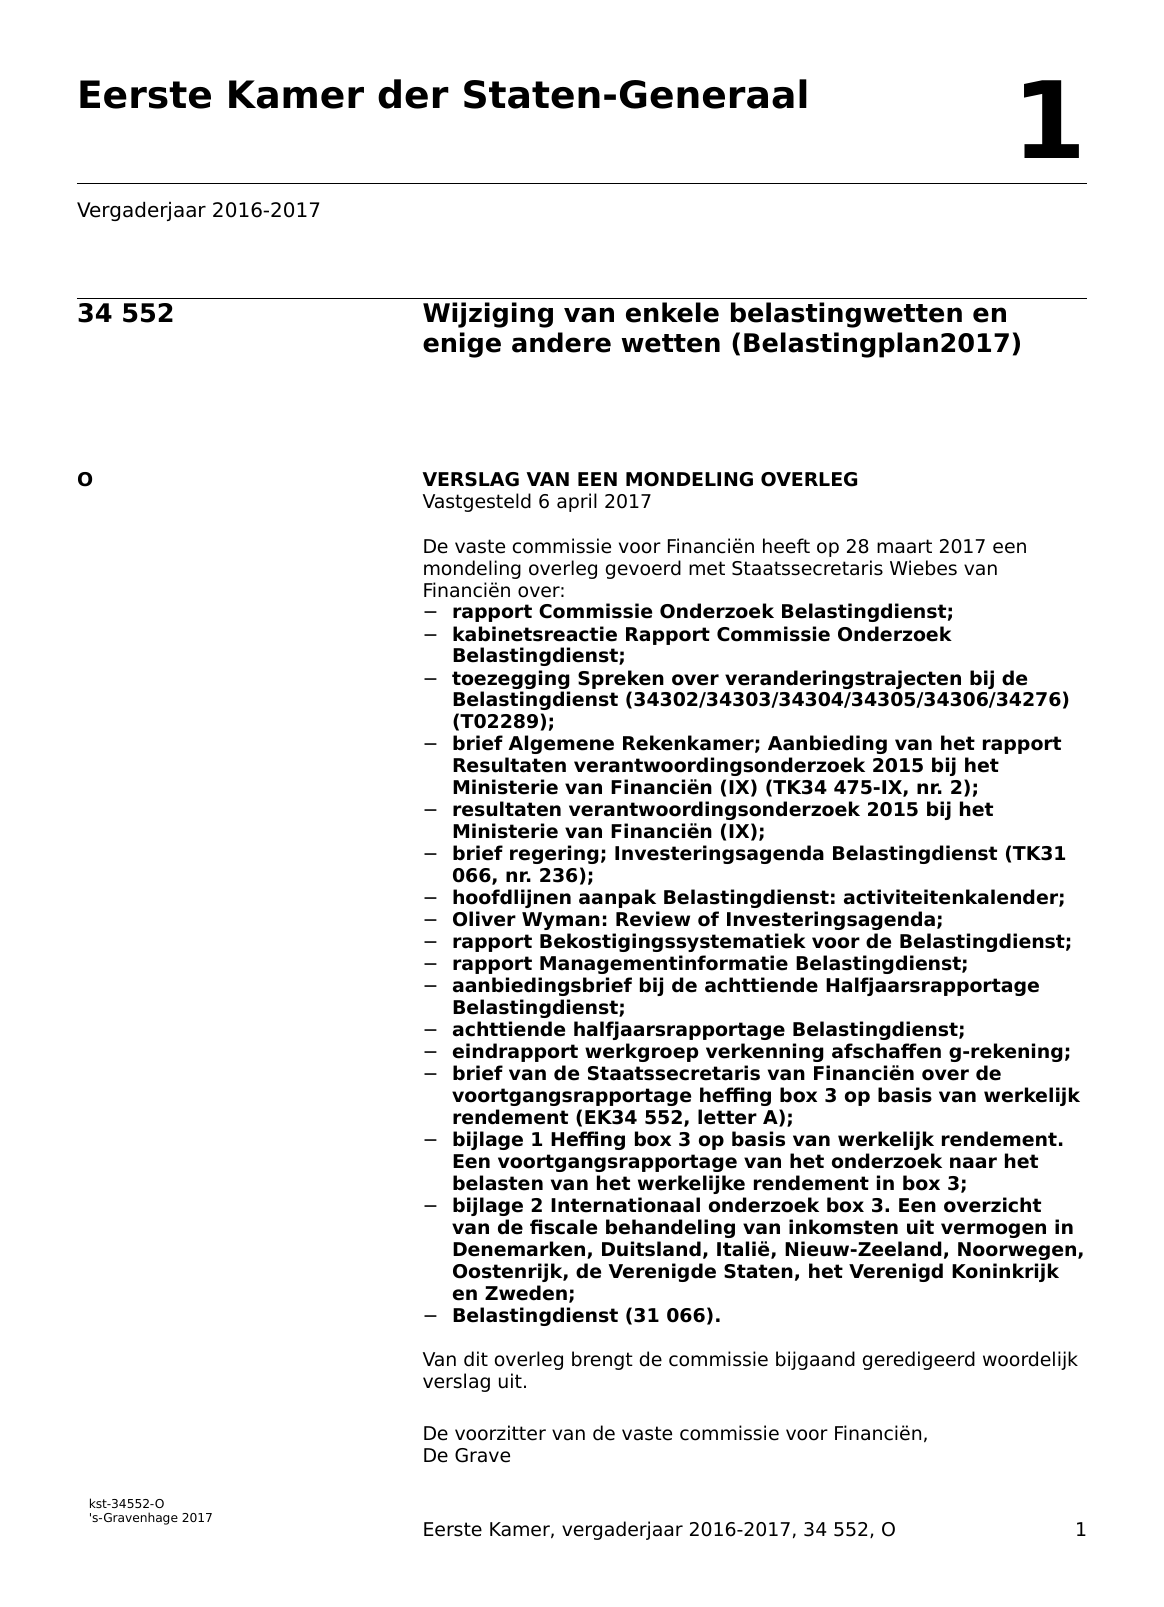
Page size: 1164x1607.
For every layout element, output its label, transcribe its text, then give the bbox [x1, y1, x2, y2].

text − brief van de Staatssecretaris van Financiën over de voortgangsrapportage heffing box 3 op basis van werkelijk rendement (EK34 552, letter A); [422, 1063, 1087, 1129]
text − brief regering; Investeringsagenda Belastingdienst (TK31 066, nr. 236); [422, 843, 1087, 887]
text Van dit overleg brengt de commissie bijgaand geredigeerd woordelijk verslag uit. [422, 1349, 1087, 1393]
table_header Eerste Kamer der Staten-Generaal [77, 59, 886, 183]
text − kabinetsreactie Rapport Commissie Onderzoek Belastingdienst; [422, 623, 1087, 667]
table_header 1 [886, 59, 1087, 183]
text 's-Gravenhage 2017 [88, 1511, 323, 1525]
text − resultaten verantwoordingsonderzoek 2015 bij het Ministerie van Financiën (IX); [422, 799, 1087, 843]
table_cell Vergaderjaar 2016-2017 [77, 184, 1087, 298]
subtitle O VERSLAG VAN EEN MONDELING OVERLEG [77, 469, 1087, 491]
text Vastgesteld 6 april 2017 [422, 491, 1087, 513]
text − Oliver Wyman: Review of Investeringsagenda; [422, 909, 1087, 931]
text − rapport Managementinformatie Belastingdienst; [422, 953, 1087, 975]
text − bijlage 1 Heffing box 3 op basis van werkelijk rendement. Een voortgangsrapportage van het onderzoek naar het belasten van het werkelijke rendement in box 3; [422, 1129, 1087, 1195]
text − aanbiedingsbrief bij de achttiende Halfjaarsrapportage Belastingdienst; [422, 975, 1087, 1019]
text De vaste commissie voor Financiën heeft op 28 maart 2017 een mondeling overleg gevoerd met Staatssecretaris Wiebes van Financiën over: [422, 536, 1087, 601]
text − rapport Commissie Onderzoek Belastingdienst; [422, 601, 1087, 623]
text − hoofdlijnen aanpak Belastingdienst: activiteitenkalender; [422, 887, 1087, 909]
text − achttiende halfjaarsrapportage Belastingdienst; [422, 1019, 1087, 1041]
text De voorzitter van de vaste commissie voor Financiën, De Grave [422, 1423, 1087, 1467]
text − eindrapport werkgroep verkenning afschaffen g-rekening; [422, 1041, 1087, 1063]
text − bijlage 2 Internationaal onderzoek box 3. Een overzicht van de fiscale behandeling van inkomsten uit vermogen in Denemarken, Duitsland, Italië, Nieuw-Zeeland, Noorwegen, Oostenrijk, de Verenigde Staten, het Verenigd Koninkrijk en Zweden; [422, 1195, 1087, 1305]
text − Belastingdienst (31 066). [422, 1305, 1087, 1327]
text − brief Algemene Rekenkamer; Aanbieding van het rapport Resultaten verantwoordingsonderzoek 2015 bij het Ministerie van Financiën (IX) (TK34 475-IX, nr. 2); [422, 733, 1087, 799]
text − rapport Bekostigingssystematiek voor de Belastingdienst; [422, 931, 1087, 953]
text − toezegging Spreken over veranderingstrajecten bij de Belastingdienst (34302/34303/34304/34305/34306/34276) (T02289); [422, 667, 1087, 733]
subtitle 34 552 Wijziging van enkele belastingwetten en enige andere wetten (Belastingplan2017) [77, 299, 1087, 358]
text kst-34552-O [88, 1497, 323, 1511]
